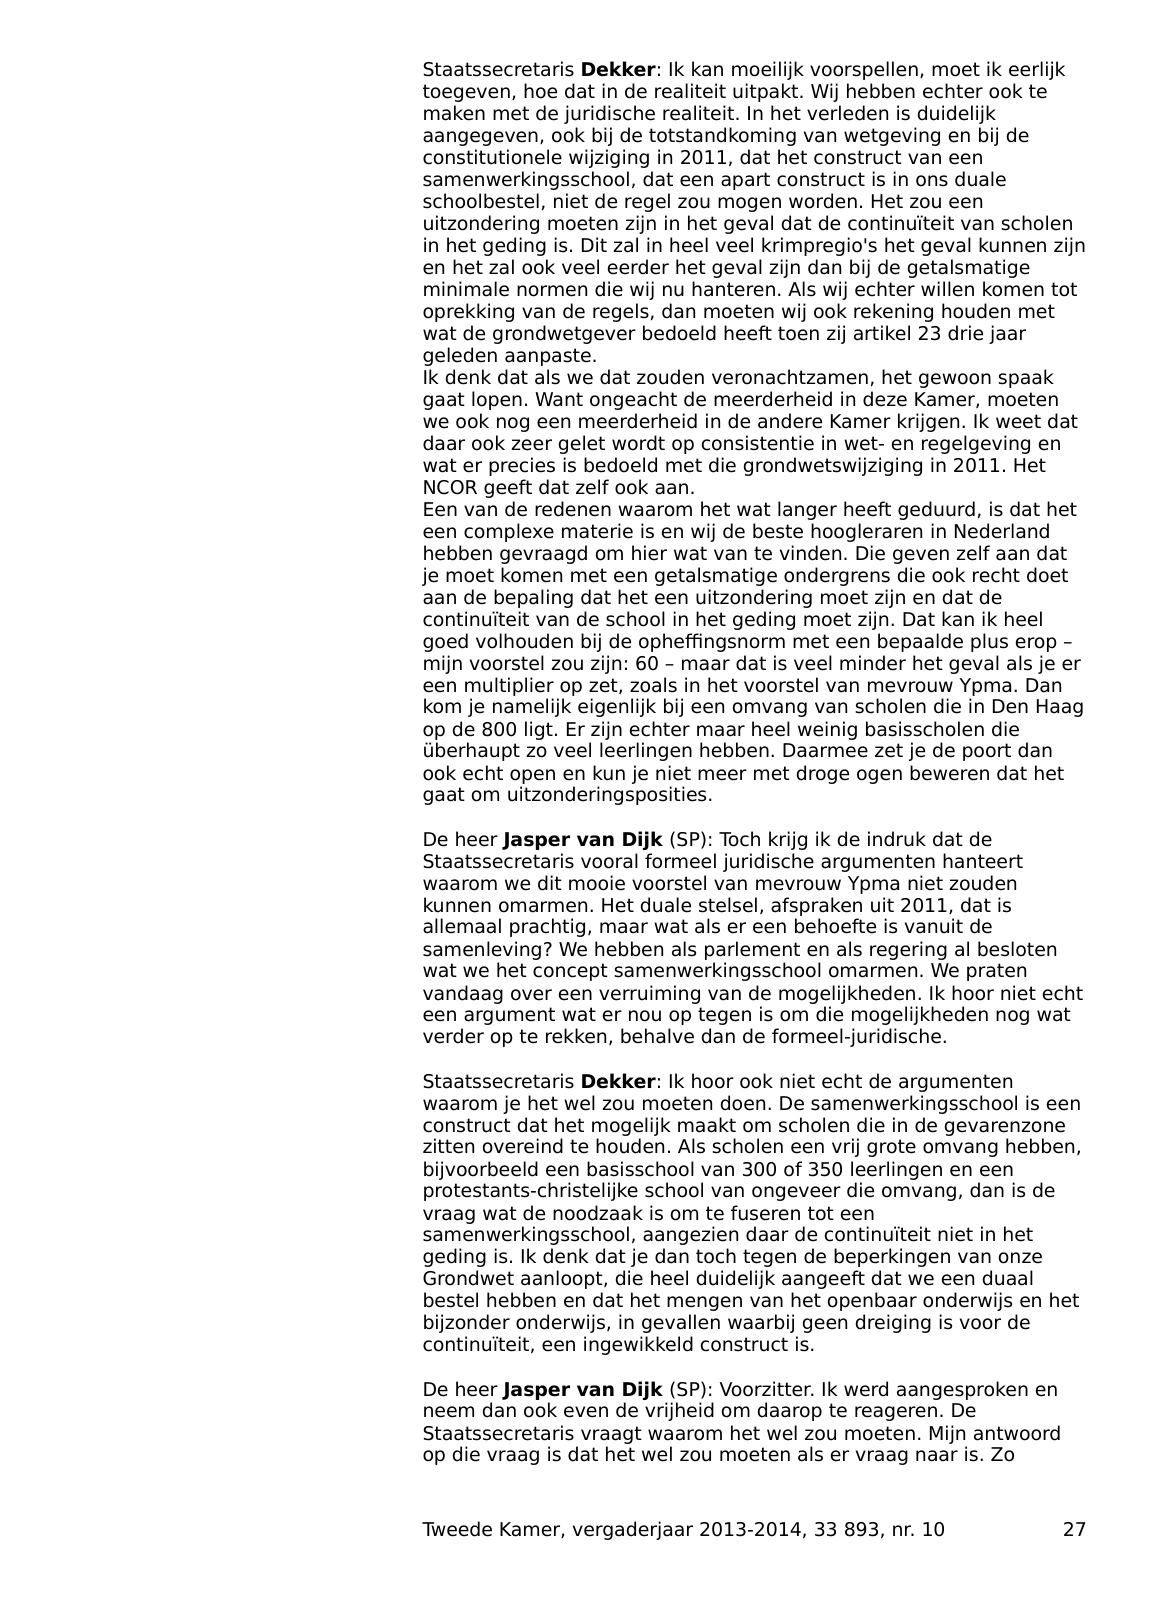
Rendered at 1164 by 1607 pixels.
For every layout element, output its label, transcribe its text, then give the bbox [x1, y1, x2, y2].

text De heer Jasper van Dijk (SP): Voorzitter. Ik werd aangesproken en neem dan ook even de vrijheid om daarop te reageren. De Staatssecretaris vraagt waarom het wel zou moeten. Mijn antwoord op die vraag is dat het wel zou moeten als er vraag naar is. Zo [422, 1378, 1087, 1466]
text De heer Jasper van Dijk (SP): Toch krijg ik de indruk dat de Staatssecretaris vooral formeel juridische argumenten hanteert waarom we dit mooie voorstel van mevrouw Ypma niet zouden kunnen omarmen. Het duale stelsel, afspraken uit 2011, dat is allemaal prachtig, maar wat als er een behoefte is vanuit de samenleving? We hebben als parlement en als regering al besloten wat we het concept samenwerkingsschool omarmen. We praten vandaag over een verruiming van de mogelijkheden. Ik hoor niet echt een argument wat er nou op tegen is om die mogelijkheden nog wat verder op te rekken, behalve dan de formeel-juridische. [422, 828, 1087, 1048]
text Een van de redenen waarom het wat langer heeft geduurd, is dat het een complexe materie is en wij de beste hoogleraren in Nederland hebben gevraagd om hier wat van te vinden. Die geven zelf aan dat je moet komen met een getalsmatige ondergrens die ook recht doet aan de bepaling dat het een uitzondering moet zijn en dat de continuïteit van de school in het geding moet zijn. Dat kan ik heel goed volhouden bij de opheffingsnorm met een bepaalde plus erop – mijn voorstel zou zijn: 60 – maar dat is veel minder het geval als je er een multiplier op zet, zoals in het voorstel van mevrouw Ypma. Dan kom je namelijk eigenlijk bij een omvang van scholen die in Den Haag op de 800 ligt. Er zijn echter maar heel weinig basisscholen die überhaupt zo veel leerlingen hebben. Daarmee zet je de poort dan ook echt open en kun je niet meer met droge ogen beweren dat het gaat om uitzonderingsposities. [422, 499, 1087, 806]
text Staatssecretaris Dekker: Ik hoor ook niet echt de argumenten waarom je het wel zou moeten doen. De samenwerkingsschool is een construct dat het mogelijk maakt om scholen die in de gevarenzone zitten overeind te houden. Als scholen een vrij grote omvang hebben, bijvoorbeeld een basisschool van 300 of 350 leerlingen en een protestants-christelijke school van ongeveer die omvang, dan is de vraag wat de noodzaak is om te fuseren tot een samenwerkingsschool, aangezien daar de continuïteit niet in het geding is. Ik denk dat je dan toch tegen de beperkingen van onze Grondwet aanloopt, die heel duidelijk aangeeft dat we een duaal bestel hebben en dat het mengen van het openbaar onderwijs en het bijzonder onderwijs, in gevallen waarbij geen dreiging is voor de continuïteit, een ingewikkeld construct is. [422, 1071, 1087, 1356]
text Ik denk dat als we dat zouden veronachtzamen, het gewoon spaak gaat lopen. Want ongeacht de meerderheid in deze Kamer, moeten we ook nog een meerderheid in de andere Kamer krijgen. Ik weet dat daar ook zeer gelet wordt op consistentie in wet- en regelgeving en wat er precies is bedoeld met die grondwetswijziging in 2011. Het NCOR geeft dat zelf ook aan. [422, 367, 1087, 499]
text Staatssecretaris Dekker: Ik kan moeilijk voorspellen, moet ik eerlijk toegeven, hoe dat in de realiteit uitpakt. Wij hebben echter ook te maken met de juridische realiteit. In het verleden is duidelijk aangegeven, ook bij de totstandkoming van wetgeving en bij de constitutionele wijziging in 2011, dat het construct van een samenwerkingsschool, dat een apart construct is in ons duale schoolbestel, niet de regel zou mogen worden. Het zou een uitzondering moeten zijn in het geval dat de continuïteit van scholen in het geding is. Dit zal in heel veel krimpregio's het geval kunnen zijn en het zal ook veel eerder het geval zijn dan bij de getalsmatige minimale normen die wij nu hanteren. Als wij echter willen komen tot oprekking van de regels, dan moeten wij ook rekening houden met wat de grondwetgever bedoeld heeft toen zij artikel 23 drie jaar geleden aanpaste. [422, 59, 1087, 367]
